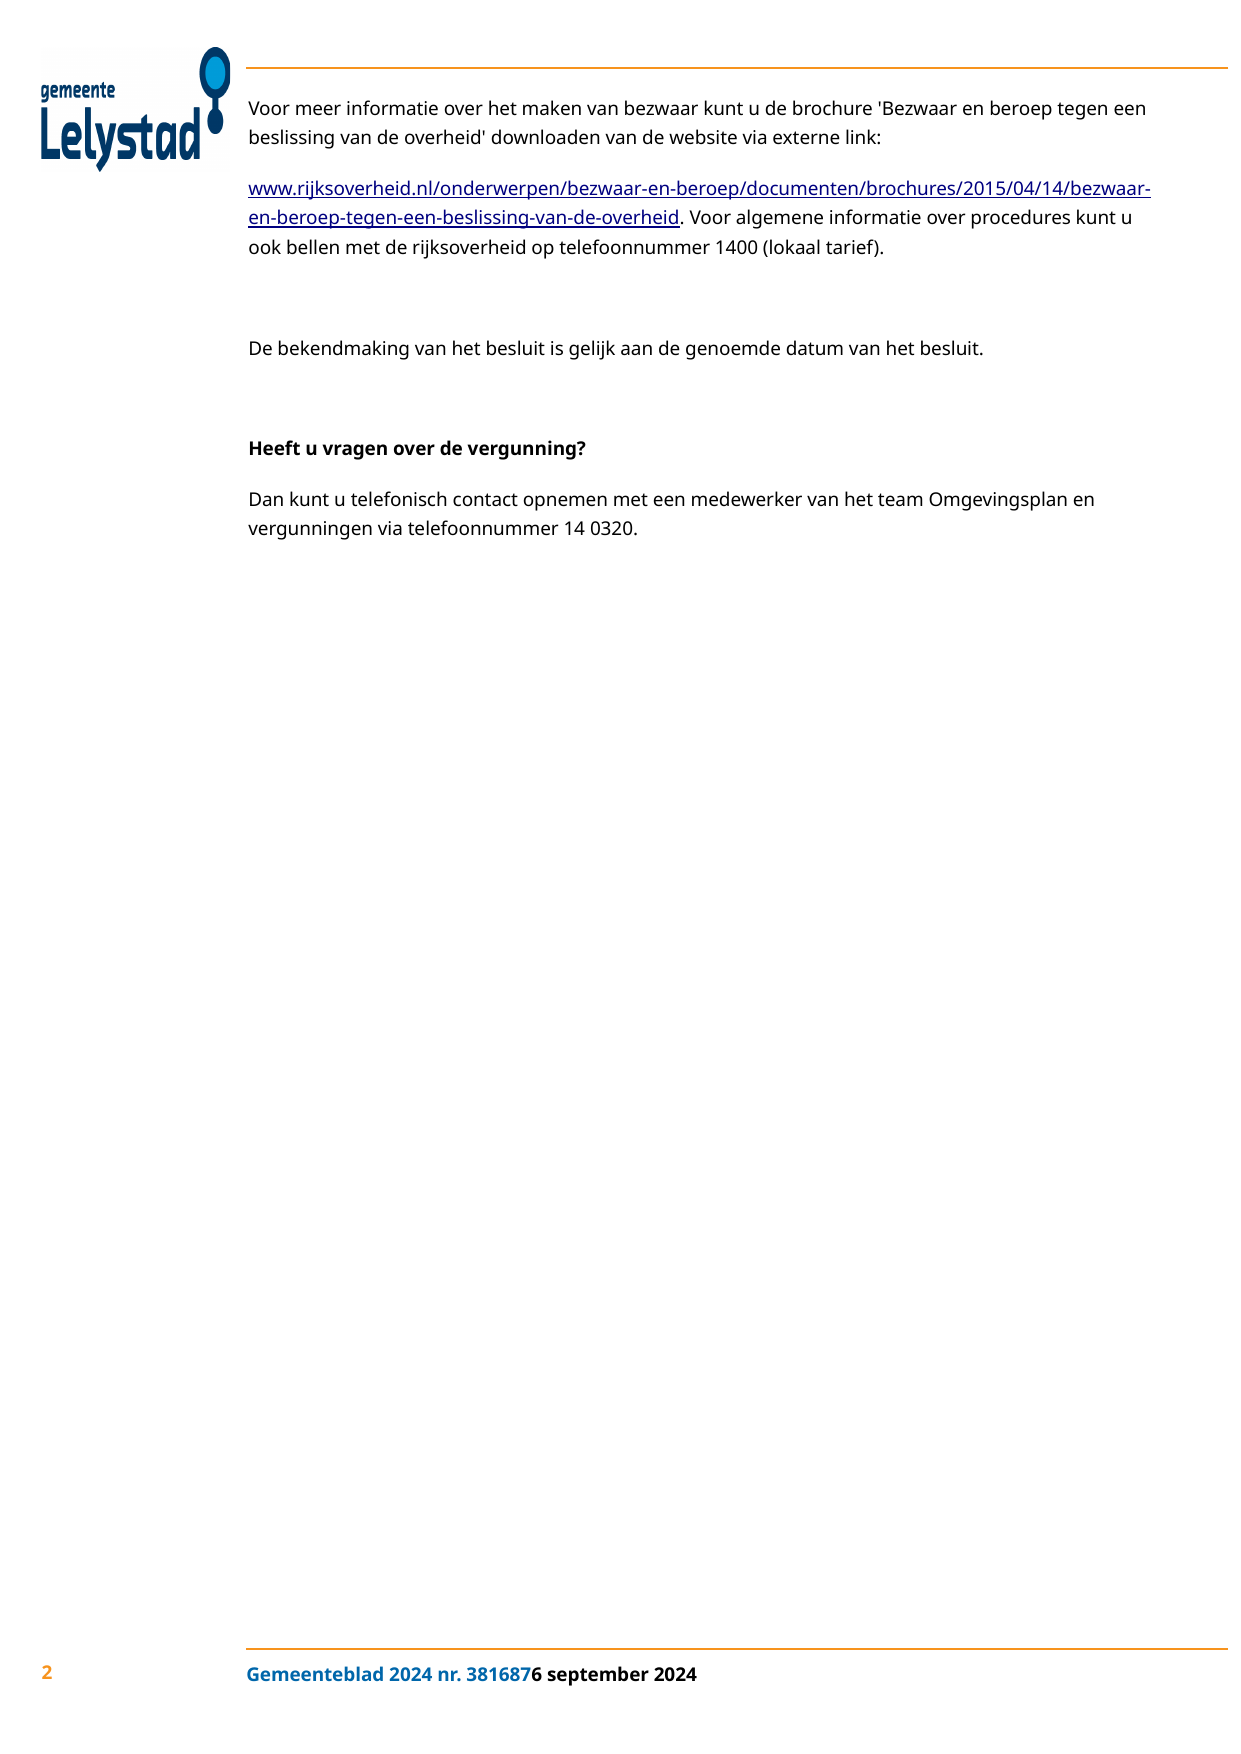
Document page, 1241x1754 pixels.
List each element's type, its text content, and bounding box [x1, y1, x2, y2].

text www.rijksoverheid.nl/onderwerpen/bezwaar-en-beroep/documenten/brochures/2015/04/14/bezwaar-en-beroep-tegen-een-beslissing-van-de-overheid. Voor algemene informatie over procedures kunt u ook bellen met de rijksoverheid op telefoonnummer 1400 (lokaal tarief). [248, 175, 1152, 260]
text Dan kunt u telefonisch contact opnemen met een medewerker van het team Omgevingsplan en vergunningen via telefoonnummer 14 0320. [248, 486, 1152, 541]
text Heeft u vragen over de vergunning? [248, 436, 1152, 461]
text De bekendmaking van het besluit is gelijk aan de genoemde datum van het besluit. [248, 335, 1152, 361]
text Voor meer informatie over het maken van bezwaar kunt u de brochure 'Bezwaar en beroep tegen een beslissing van de overheid' downloaden van de website via externe link: [248, 95, 1152, 150]
picture [41, 47, 231, 172]
